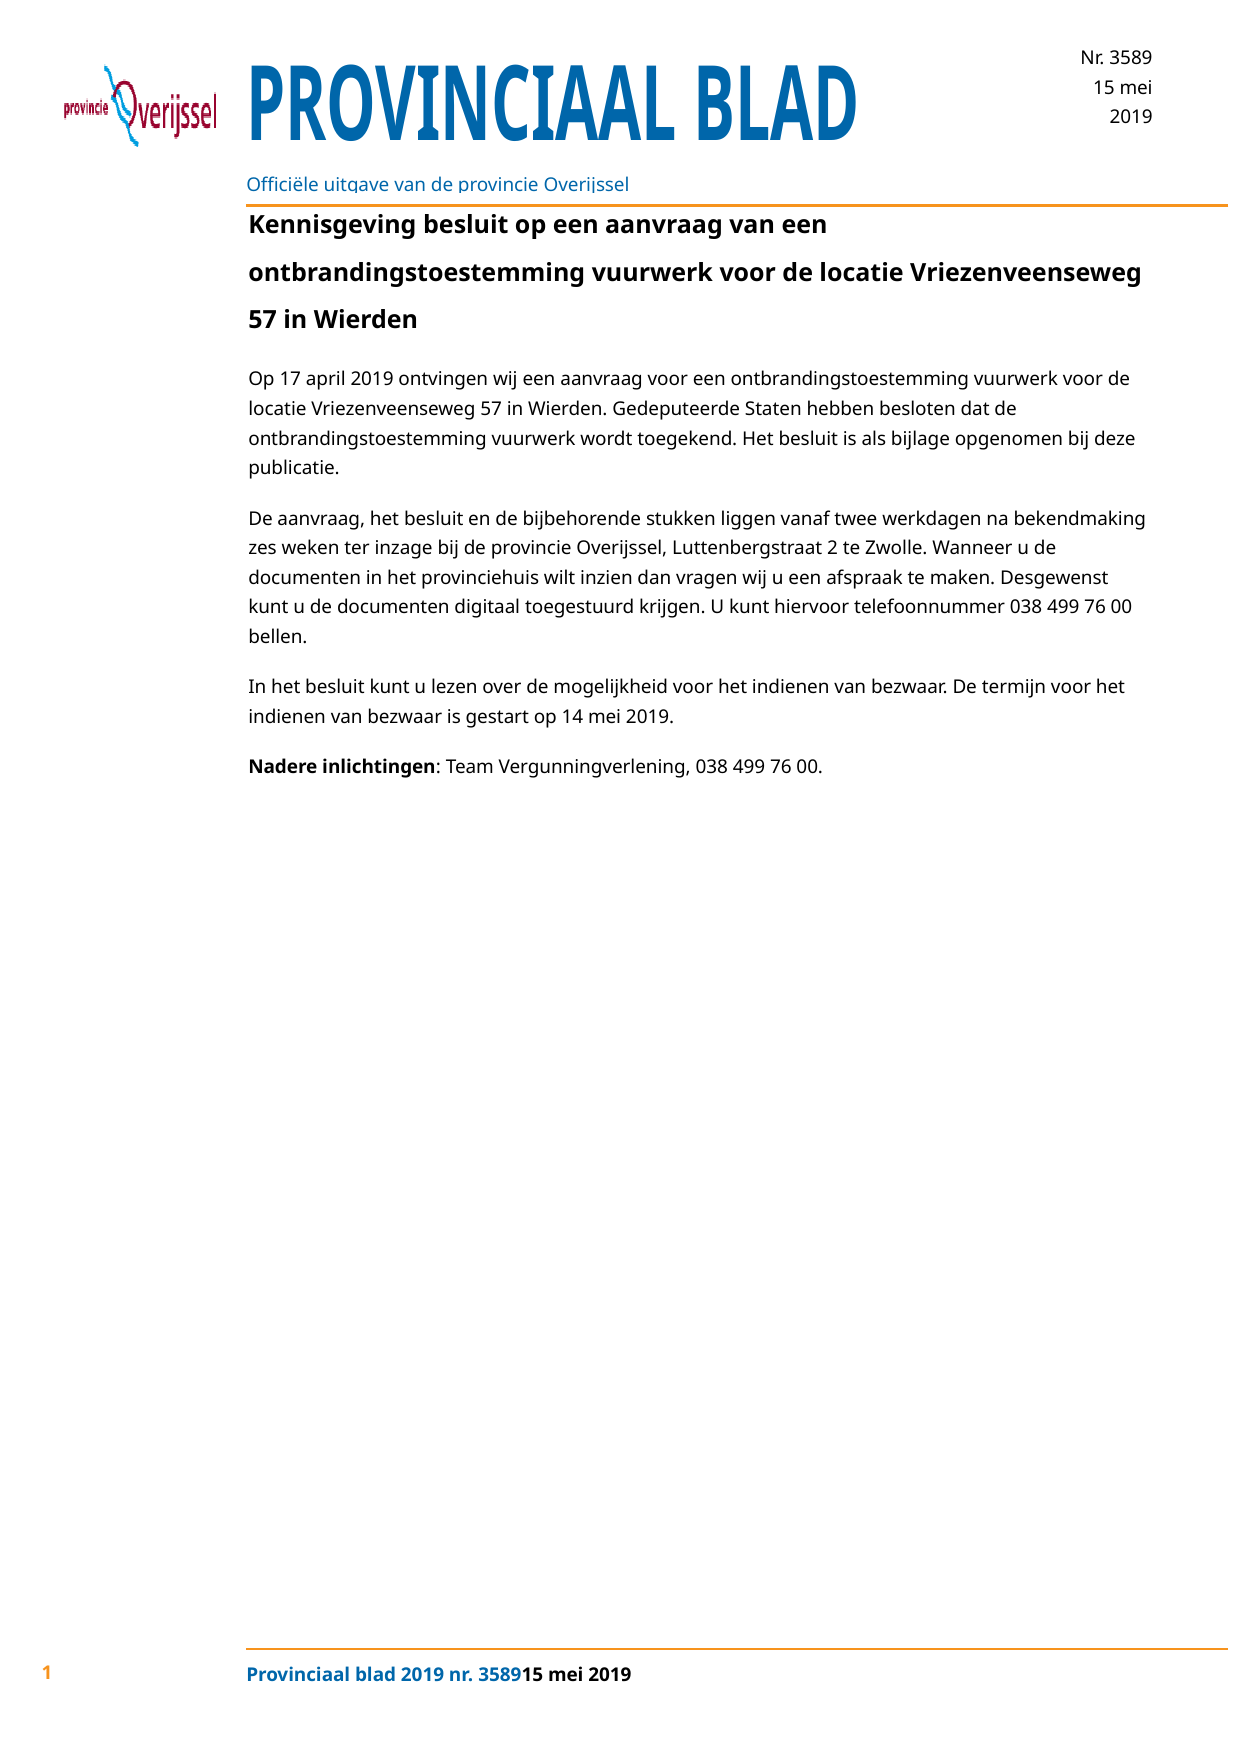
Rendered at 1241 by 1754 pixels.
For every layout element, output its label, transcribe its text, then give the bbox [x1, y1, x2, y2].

text Kennisgeving besluit op een aanvraag van een ontbrandingstoestemming vuurwerk voor de locatie Vriezenveenseweg 57 in Wierden [248, 207, 1152, 336]
text Op 17 april 2019 ontvingen wij een aanvraag voor een ontbrandingstoestemming vuurwerk voor de locatie Vriezenveenseweg 57 in Wierden. Gedeputeerde Staten hebben besloten dat de ontbrandingstoestemming vuurwerk wordt toegekend. Het besluit is als bijlage opgenomen bij deze publicatie. [248, 366, 1152, 480]
text De aanvraag, het besluit en de bijbehorende stukken liggen vanaf twee werkdagen na bekendmaking zes weken ter inzage bij de provincie Overijssel, Luttenbergstraat 2 te Zwolle. Wanneer u de documenten in het provinciehuis wilt inzien dan vragen wij u een afspraak te maken. Desgewenst kunt u de documenten digitaal toegestuurd krijgen. U kunt hiervoor telefoonnummer 038 499 76 00 bellen. [248, 505, 1152, 649]
picture [41, 47, 231, 172]
text Nadere inlichtingen: Team Vergunningverlening, 038 499 76 00. [248, 753, 1152, 779]
text In het besluit kunt u lezen over de mogelijkheid voor het indienen van bezwaar. De termijn voor het indienen van bezwaar is gestart op 14 mei 2019. [248, 673, 1152, 729]
